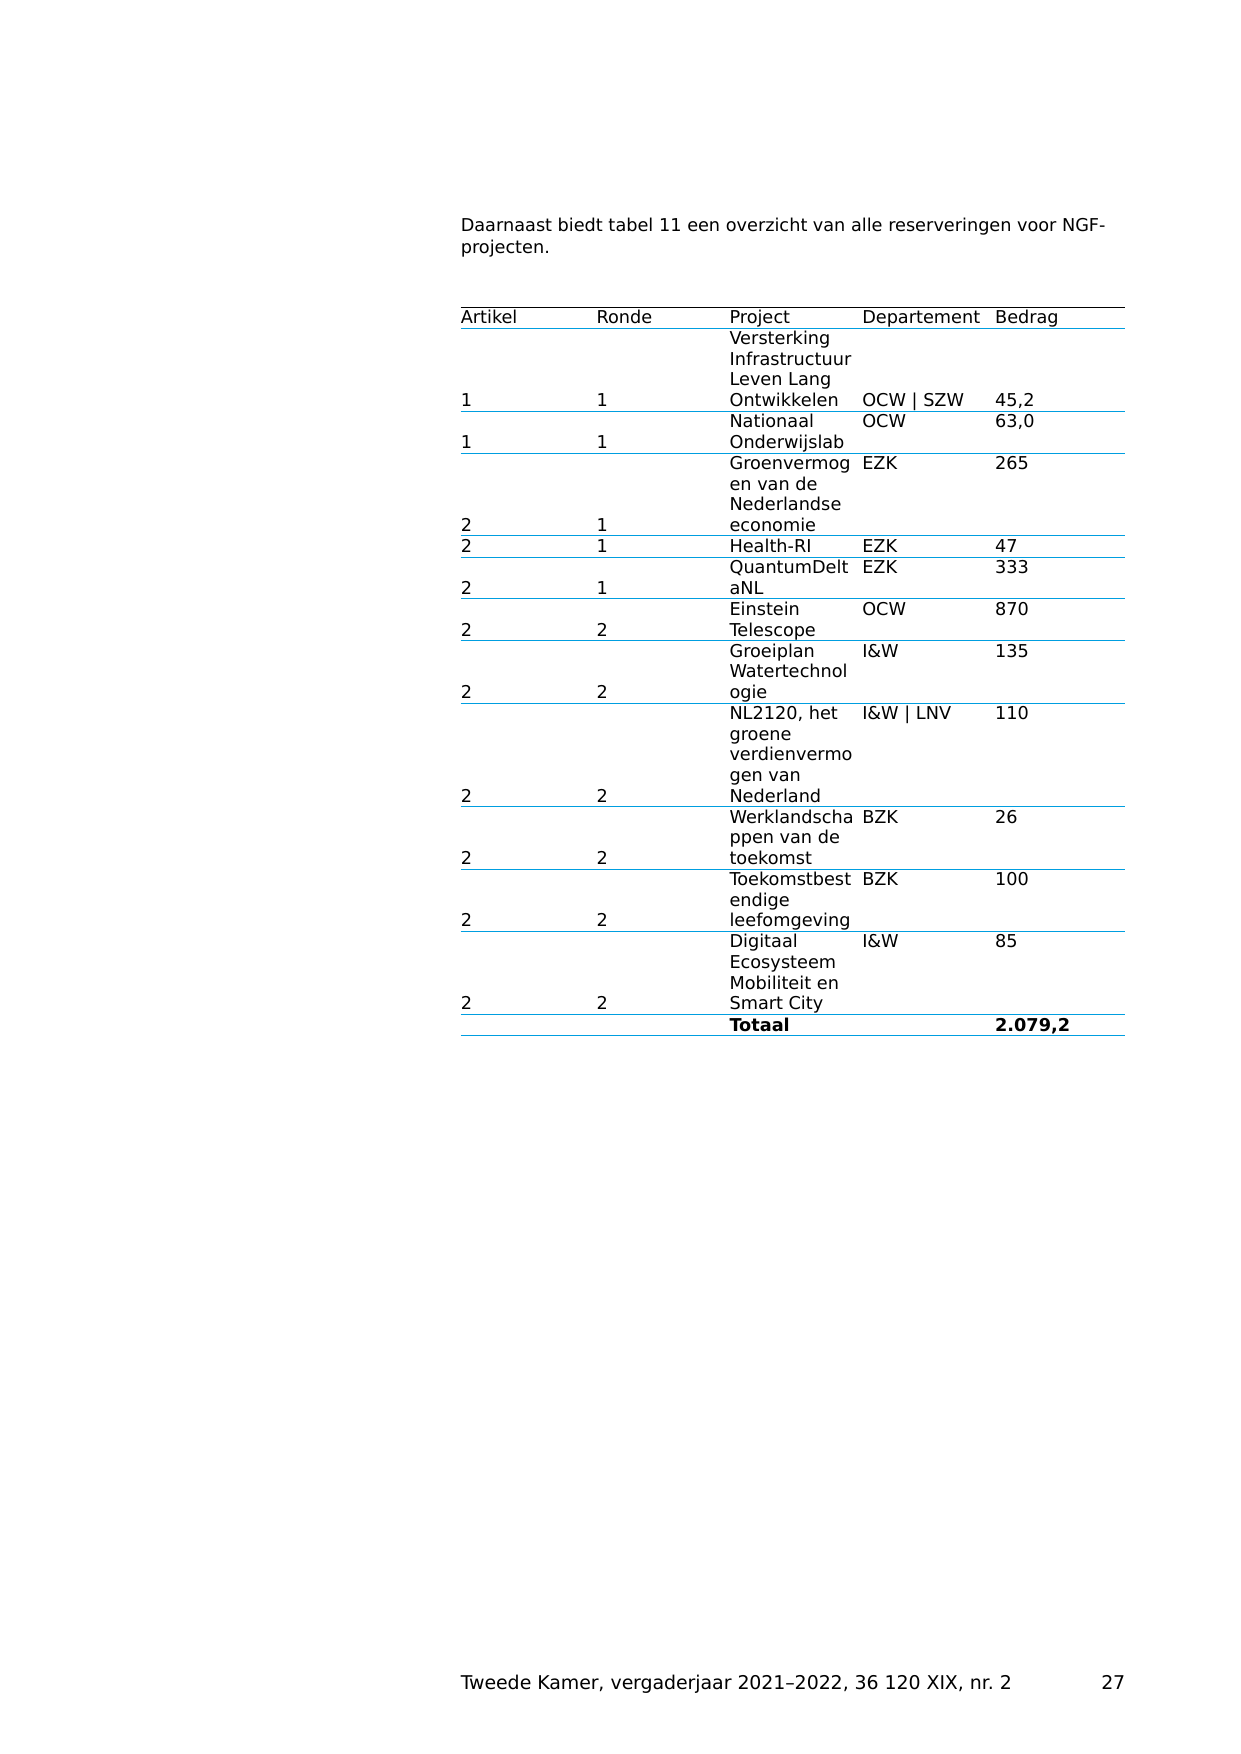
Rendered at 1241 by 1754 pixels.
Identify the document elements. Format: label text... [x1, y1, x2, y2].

table_cell Einstein Telescope [726, 599, 859, 640]
table_header Tabel 11 Reserveringen voor NGF-projecten (bedragen x € 1 mln) [461, 281, 1125, 306]
table_cell [859, 1015, 992, 1035]
table_cell Nationaal Onderwijslab [726, 412, 859, 452]
table_cell 2 [461, 932, 593, 1014]
table_cell 2 [594, 599, 726, 640]
table_cell I&W [859, 932, 992, 1014]
table_cell I&W [859, 641, 992, 702]
table_cell 2 [461, 558, 593, 598]
table_cell Bedrag [992, 308, 1125, 328]
table_cell Versterking Infrastructuur Leven Lang Ontwikkelen [726, 329, 859, 411]
table_cell 265 [992, 454, 1125, 535]
table_cell 26 [992, 807, 1125, 868]
table_cell EZK [859, 536, 992, 557]
table_cell 2 [461, 641, 593, 702]
table_cell 1 [594, 329, 726, 411]
table_cell OCW | SZW [859, 329, 992, 411]
table_cell 1 [461, 412, 593, 452]
table_cell Departement [859, 308, 992, 328]
table_cell 100 [992, 870, 1125, 931]
table_cell 2 [594, 807, 726, 868]
table_cell 135 [992, 641, 1125, 702]
table_cell 2 [461, 704, 593, 806]
table_cell 110 [992, 704, 1125, 806]
table_cell [461, 1015, 593, 1035]
table_cell Artikel [461, 308, 593, 328]
table_cell BZK [859, 870, 992, 931]
table_cell 2 [594, 932, 726, 1014]
table_cell 2 [461, 807, 593, 868]
table_cell 1 [594, 412, 726, 452]
table_cell I&W | LNV [859, 704, 992, 806]
table_cell 1 [594, 454, 726, 535]
table_cell Ronde [594, 308, 726, 328]
table_cell 1 [594, 558, 726, 598]
table_cell 85 [992, 932, 1125, 1014]
table_cell Groenvermogen van de Nederlandse economie [726, 454, 859, 535]
table_cell Groeiplan Watertechnologie [726, 641, 859, 702]
table_cell Project [726, 308, 859, 328]
table_cell Digitaal Ecosysteem Mobiliteit en Smart City [726, 932, 859, 1014]
table_cell Totaal [726, 1015, 859, 1035]
table_cell NL2120, het groene verdienvermogen van Nederland [726, 704, 859, 806]
table_cell 2 [594, 641, 726, 702]
table_cell QuantumDeltaNL [726, 558, 859, 598]
table_cell 2.079,2 [992, 1015, 1125, 1035]
table_cell EZK [859, 454, 992, 535]
table_cell 1 [461, 329, 593, 411]
table_cell Toekomstbestendige leefomgeving [726, 870, 859, 931]
table_cell Werklandschappen van de toekomst [726, 807, 859, 868]
table_cell OCW [859, 412, 992, 452]
table_cell 2 [594, 870, 726, 931]
table_cell 1 [594, 536, 726, 557]
table_cell 2 [594, 704, 726, 806]
table_cell 2 [461, 454, 593, 535]
table_cell 333 [992, 558, 1125, 598]
table_cell 2 [461, 599, 593, 640]
table_cell [594, 1015, 726, 1035]
table_cell 2 [461, 536, 593, 557]
table_cell 47 [992, 536, 1125, 557]
table_cell 63,0 [992, 412, 1125, 452]
table_cell BZK [859, 807, 992, 868]
table_cell EZK [859, 558, 992, 598]
table_cell 870 [992, 599, 1125, 640]
table_cell Health-RI [726, 536, 859, 557]
table_cell 2 [461, 870, 593, 931]
text Daarnaast biedt tabel 11 een overzicht van alle reserveringen voor NGF-projecten. [461, 213, 1125, 258]
table_cell 45,2 [992, 329, 1125, 411]
table_cell OCW [859, 599, 992, 640]
